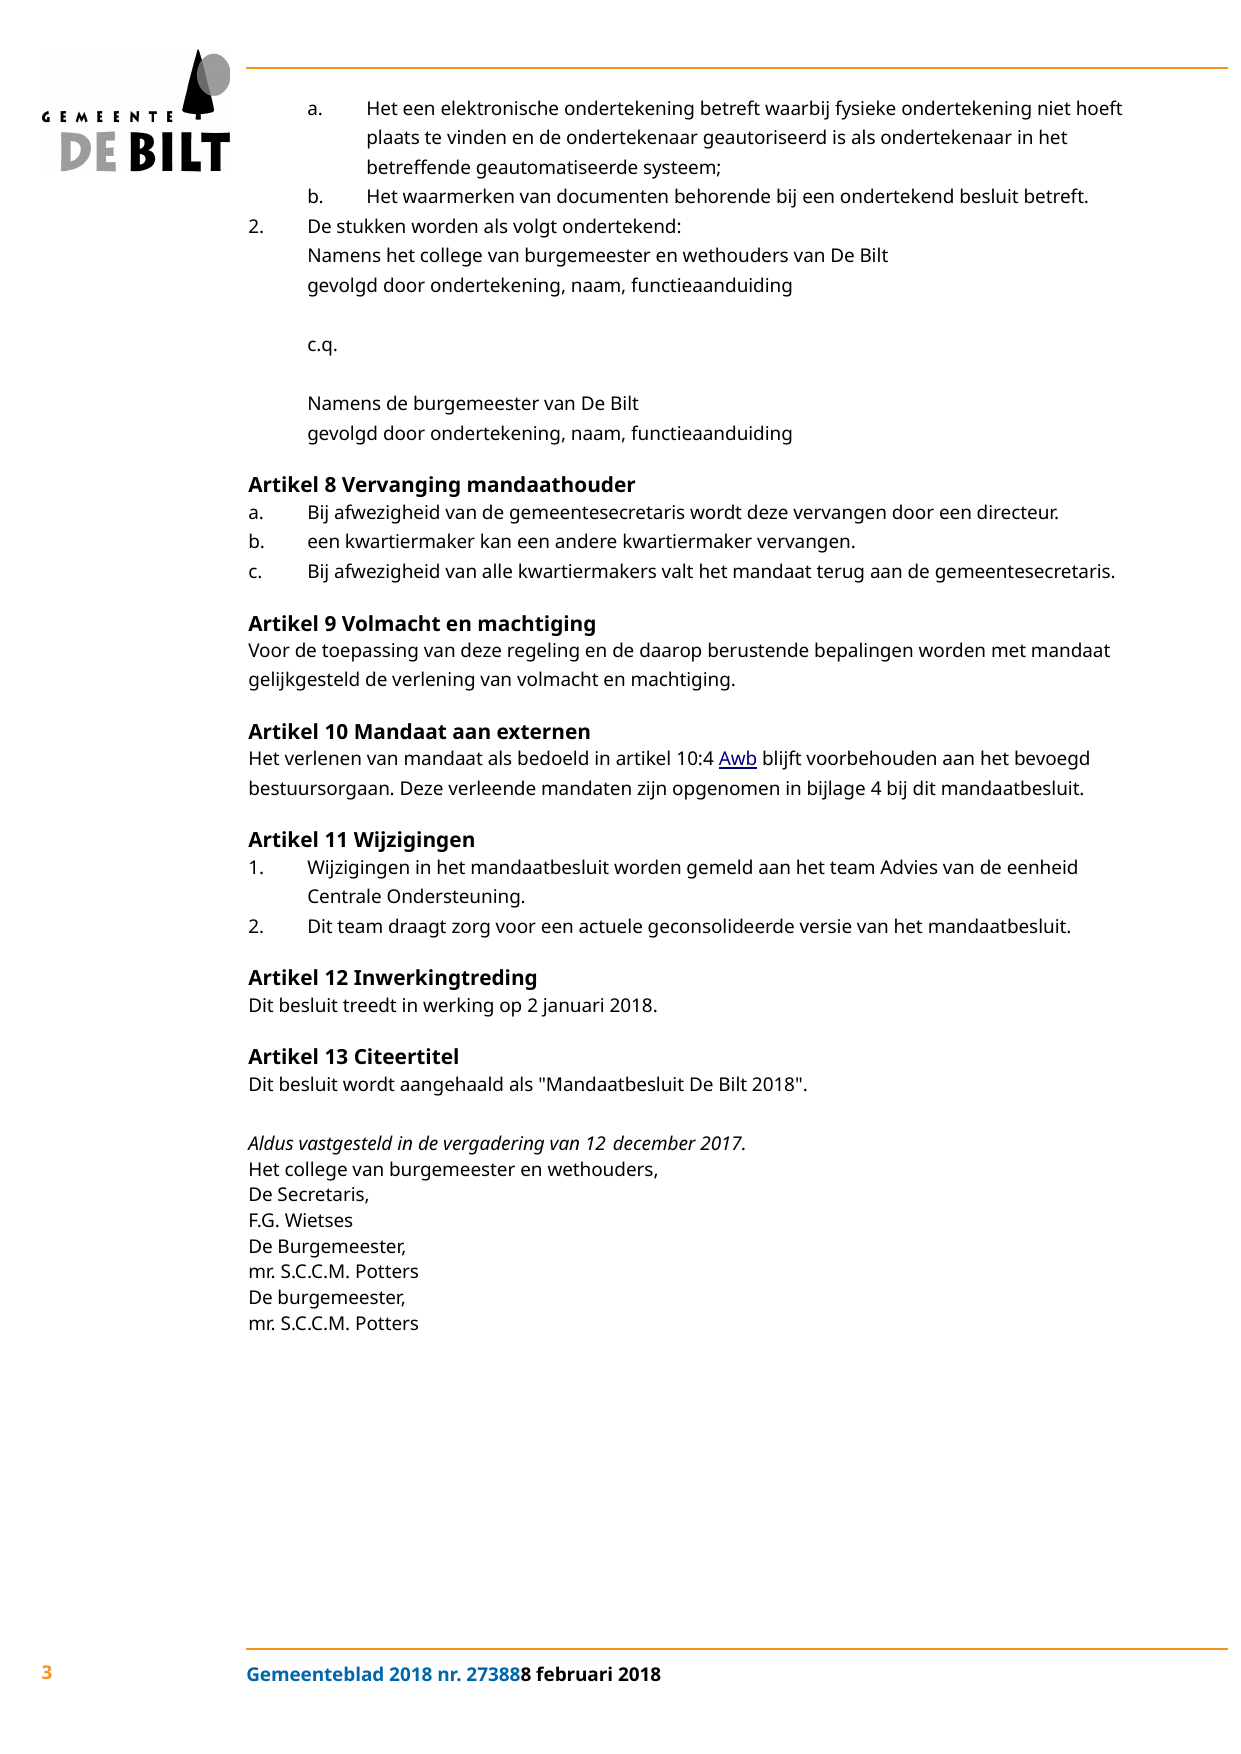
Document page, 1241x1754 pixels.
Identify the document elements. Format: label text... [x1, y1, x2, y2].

text Artikel 10 Mandaat aan externen [248, 717, 1152, 746]
text Artikel 11 Wijzigingen [248, 826, 1152, 854]
list gevolgd door ondertekening, naam, functieaanduiding [248, 420, 1152, 446]
list De stukken worden als volgt ondertekend: [248, 213, 1152, 239]
text Artikel 9 Volmacht en machtiging [248, 609, 1152, 637]
picture [41, 47, 231, 172]
list een kwartiermaker kan een andere kwartiermaker vervangen. [248, 529, 1152, 554]
text Dit besluit treedt in werking op 2 januari 2018. [248, 992, 1152, 1018]
list Wijzigingen in het mandaatbesluit worden gemeld aan het team Advies van de eenheid Centrale Ondersteuning. [248, 854, 1152, 909]
text Het verlenen van mandaat als bedoeld in artikel 10:4 Awb blijft voorbehouden aan het bevoegd bestuursorgaan. Deze verleende mandaten zijn opgenomen in bijlage 4 bij dit mandaatbesluit. [248, 746, 1152, 801]
list Bij afwezigheid van de gemeentesecretaris wordt deze vervangen door een directeur. [248, 499, 1152, 525]
list Bij afwezigheid van alle kwartiermakers valt het mandaat terug aan de gemeentesecretaris. [248, 558, 1152, 584]
text De burgemeester, [248, 1284, 1152, 1310]
list Het waarmerken van documenten behorende bij een ondertekend besluit betreft. [307, 183, 1152, 209]
text Aldus vastgesteld in de vergadering van 12 december 2017. [248, 1130, 1152, 1156]
text mr. S.C.C.M. Potters [248, 1310, 1152, 1336]
text Artikel 12 Inwerkingtreding [248, 963, 1152, 992]
text Artikel 13 Citeertitel [248, 1042, 1152, 1071]
list Namens de burgemeester van De Bilt [248, 391, 1152, 416]
list gevolgd door ondertekening, naam, functieaanduiding [248, 272, 1152, 298]
text Het college van burgemeester en wethouders, [248, 1156, 1152, 1181]
text mr. S.C.C.M. Potters [248, 1259, 1152, 1284]
text De Burgemeester, [248, 1233, 1152, 1259]
list c.q. [248, 331, 1152, 357]
text Voor de toepassing van deze regeling en de daarop berustende bepalingen worden met mandaat gelijkgesteld de verlening van volmacht en machtiging. [248, 637, 1152, 692]
list Namens het college van burgemeester en wethouders van De Bilt [248, 243, 1152, 268]
list Het een elektronische ondertekening betreft waarbij fysieke ondertekening niet hoeft plaats te vinden en de ondertekenaar geautoriseerd is als ondertekenaar in het betreffende geautomatiseerde systeem; [307, 95, 1152, 180]
list Dit team draagt zorg voor een actuele geconsolideerde versie van het mandaatbesluit. [248, 913, 1152, 939]
text Dit besluit wordt aangehaald als "Mandaatbesluit De Bilt 2018". [248, 1071, 1152, 1097]
text De Secretaris, [248, 1181, 1152, 1207]
text F.G. Wietses [248, 1207, 1152, 1233]
text Artikel 8 Vervanging mandaathouder [248, 471, 1152, 499]
